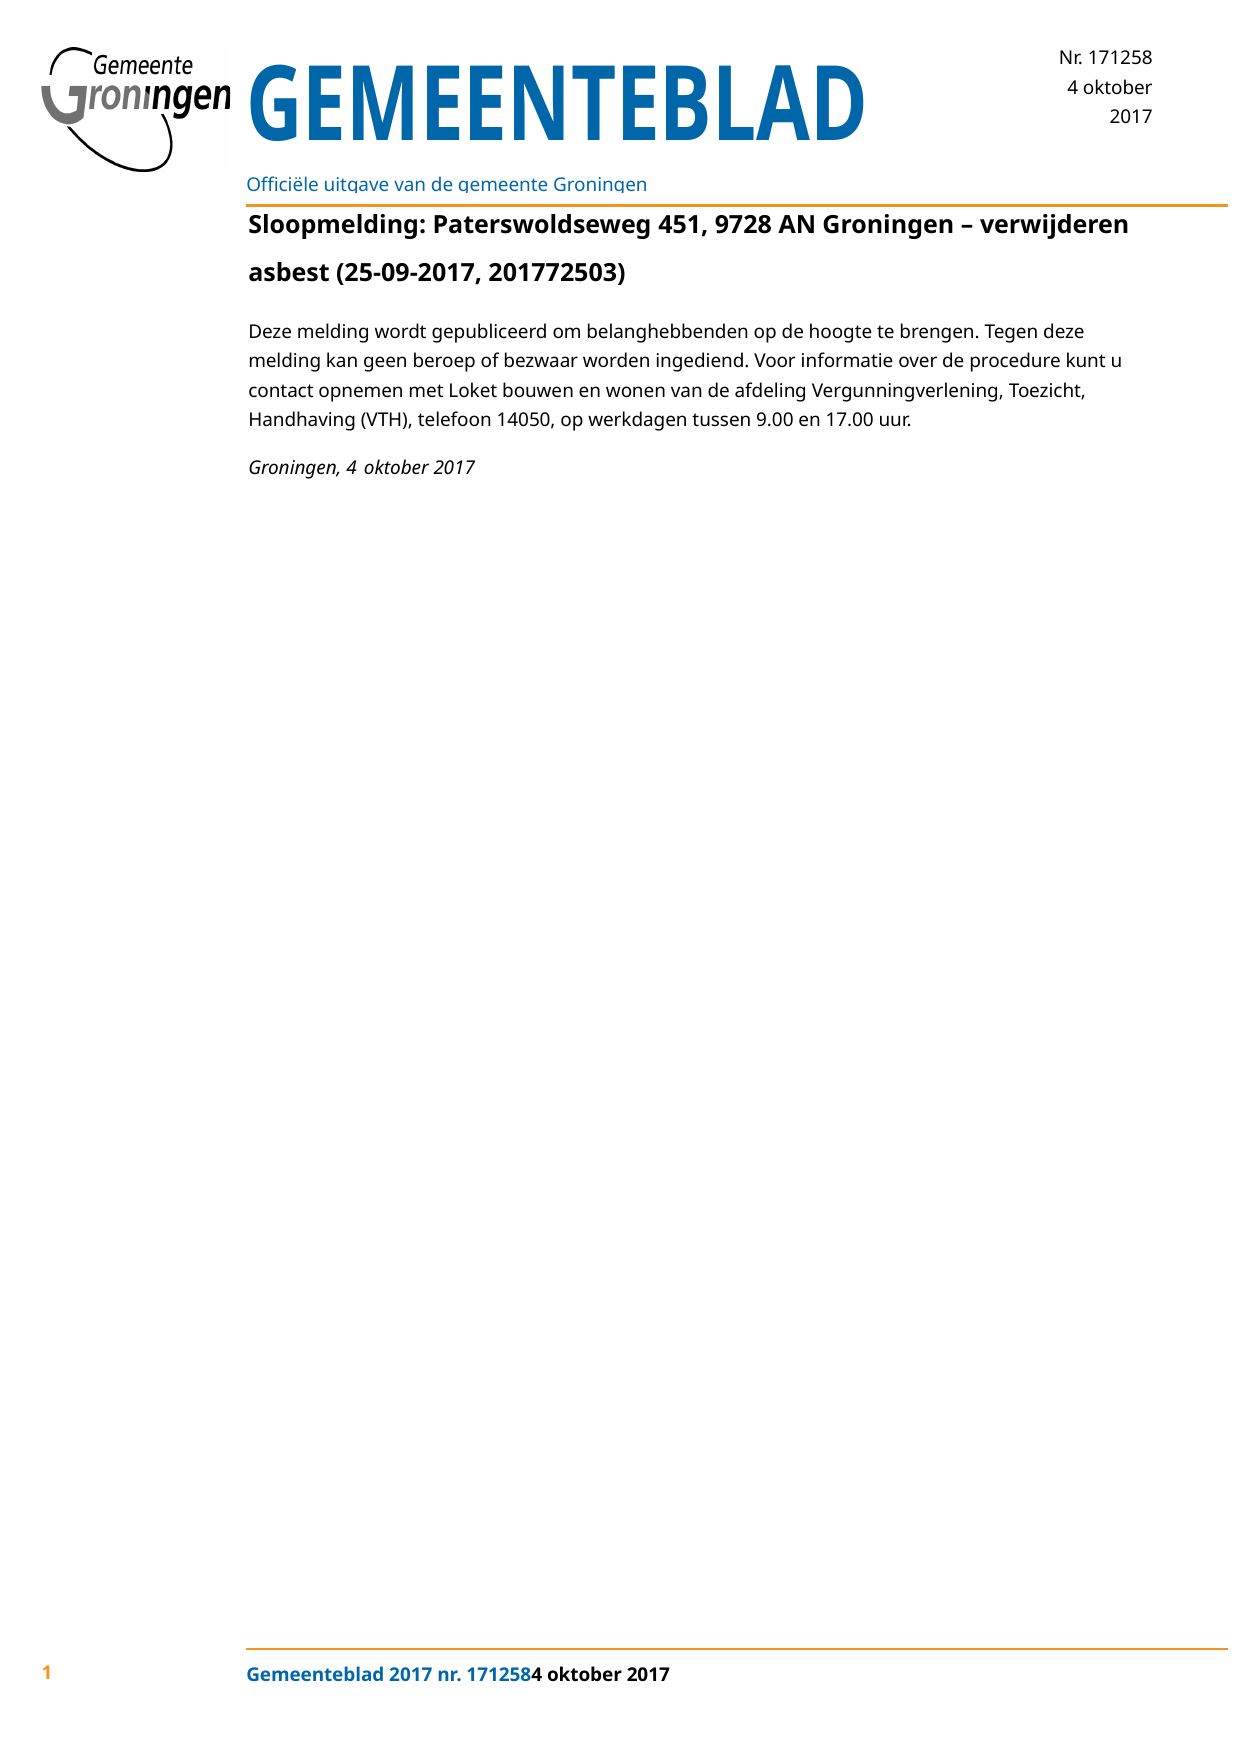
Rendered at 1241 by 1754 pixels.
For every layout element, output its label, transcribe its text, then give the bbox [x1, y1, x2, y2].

picture [41, 47, 231, 172]
text Sloopmelding: Paterswoldseweg 451, 9728 AN Groningen – verwijderen asbest (25-09-2017, 201772503) [248, 207, 1152, 288]
text Deze melding wordt gepubliceerd om belanghebbenden op de hoogte te brengen. Tegen deze melding kan geen beroep of bezwaar worden ingediend. Voor informatie over de procedure kunt u contact opnemen met Loket bouwen en wonen van de afdeling Vergunningverlening, Toezicht, Handhaving (VTH), telefoon 14050, op werkdagen tussen 9.00 en 17.00 uur. [248, 318, 1152, 432]
text Groningen, 4 oktober 2017 [248, 454, 1152, 480]
